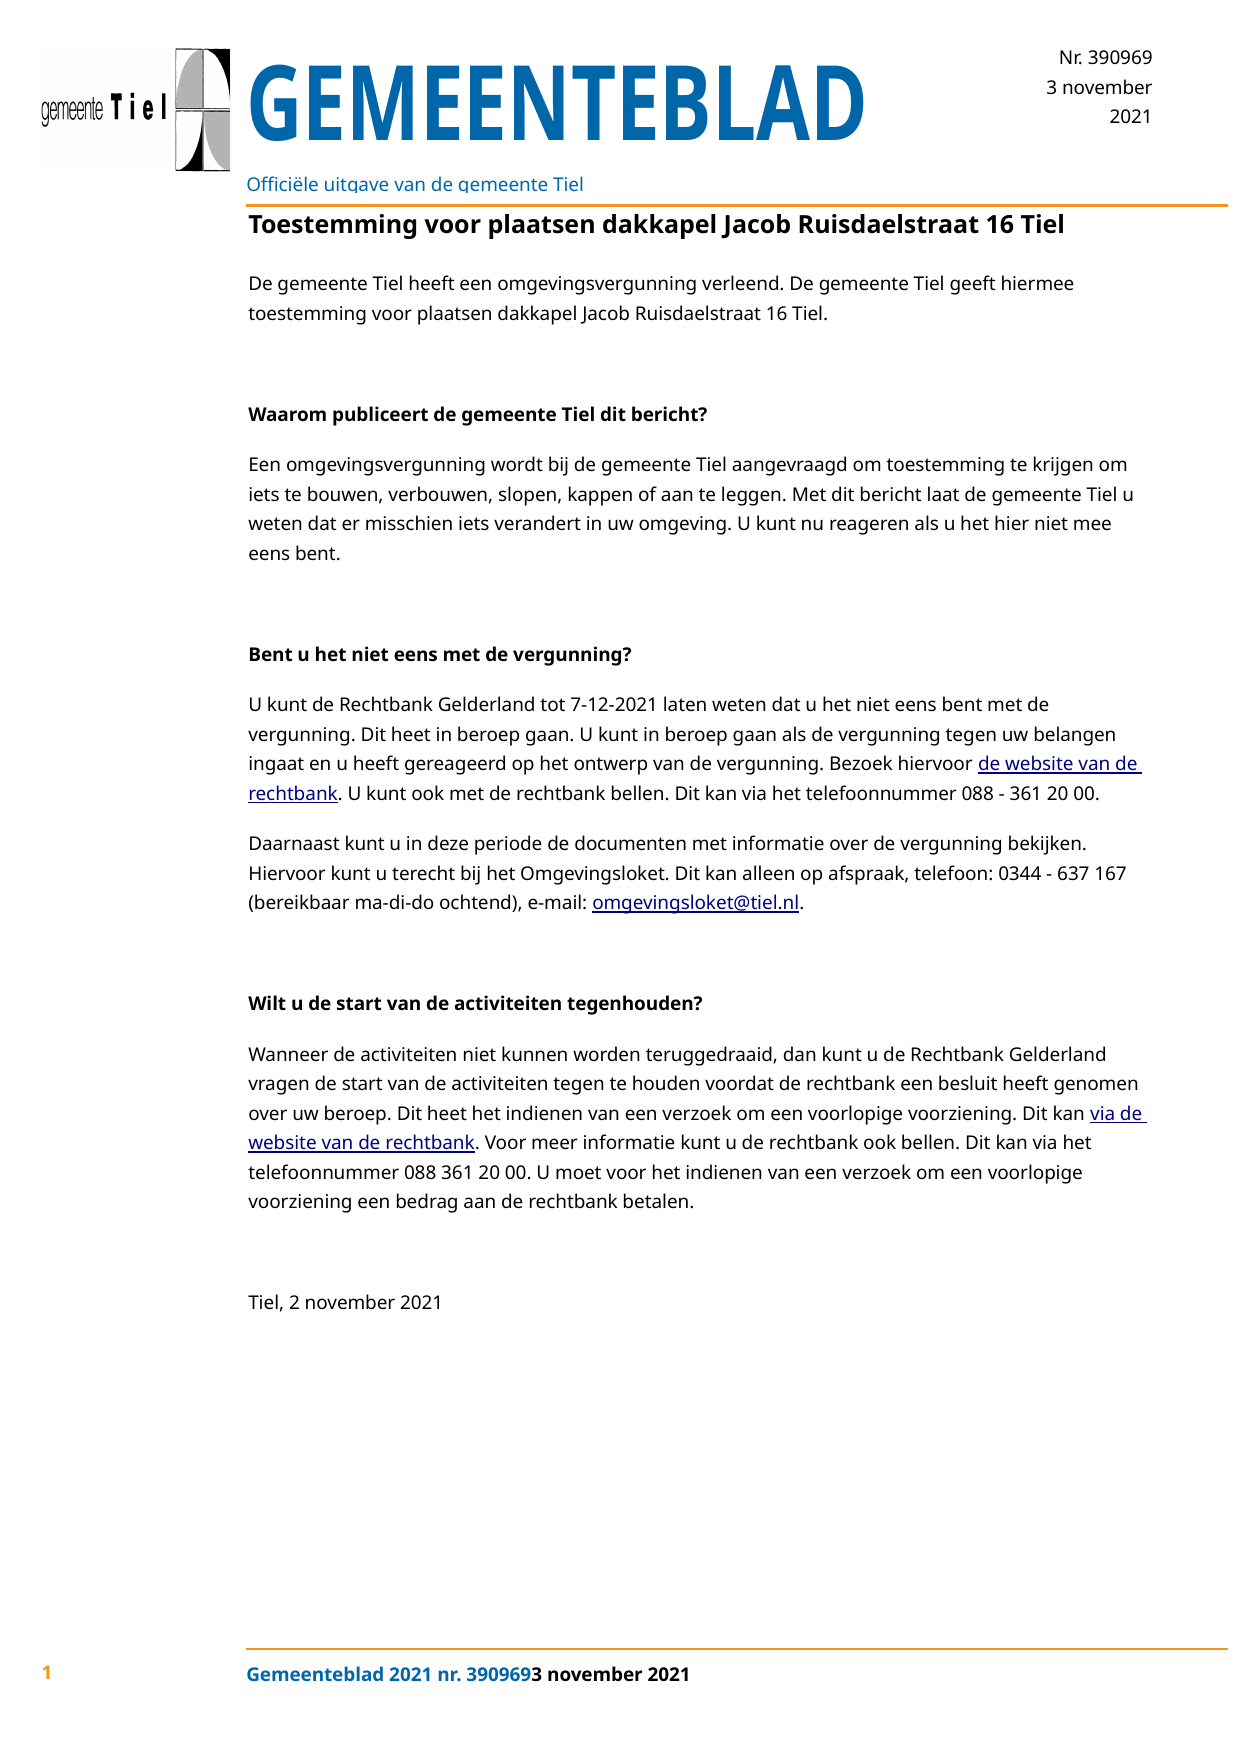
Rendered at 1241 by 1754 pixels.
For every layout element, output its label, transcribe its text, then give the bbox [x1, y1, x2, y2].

text Daarnaast kunt u in deze periode de documenten met informatie over de vergunning bekijken. Hiervoor kunt u terecht bij het Omgevingsloket. Dit kan alleen op afspraak, telefoon: 0344 - 637 167 (bereikbaar ma-di-do ochtend), e-mail: omgevingsloket@tiel.nl. [248, 830, 1152, 915]
text Een omgevingsvergunning wordt bij de gemeente Tiel aangevraagd om toestemming te krijgen om iets te bouwen, verbouwen, slopen, kappen of aan te leggen. Met dit bericht laat de gemeente Tiel u weten dat er misschien iets verandert in uw omgeving. U kunt nu reageren als u het hier niet mee eens bent. [248, 451, 1152, 566]
text U kunt de Rechtbank Gelderland tot 7-12-2021 laten weten dat u het niet eens bent met de vergunning. Dit heet in beroep gaan. U kunt in beroep gaan als de vergunning tegen uw belangen ingaat en u heeft gereageerd op het ontwerp van de vergunning. Bezoek hiervoor de website van de rechtbank. U kunt ook met de rechtbank bellen. Dit kan via het telefoonnummer 088 - 361 20 00. [248, 691, 1152, 806]
text Wilt u de start van de activiteiten tegenhouden? [248, 990, 1152, 1016]
text Bent u het niet eens met de vergunning? [248, 641, 1152, 666]
text Waarom publiceert de gemeente Tiel dit bericht? [248, 401, 1152, 426]
text De gemeente Tiel heeft een omgevingsvergunning verleend. De gemeente Tiel geeft hiermee toestemming voor plaatsen dakkapel Jacob Ruisdaelstraat 16 Tiel. [248, 270, 1152, 326]
text Wanneer de activiteiten niet kunnen worden teruggedraaid, dan kunt u de Rechtbank Gelderland vragen de start van de activiteiten tegen te houden voordat de rechtbank een besluit heeft genomen over uw beroep. Dit heet het indienen van een verzoek om een voorlopige voorziening. Dit kan via de website van de rechtbank. Voor meer informatie kunt u de rechtbank ook bellen. Dit kan via het telefoonnummer 088 361 20 00. U moet voor het indienen van een verzoek om een voorlopige voorziening een bedrag aan de rechtbank betalen. [248, 1041, 1152, 1214]
text Toestemming voor plaatsen dakkapel Jacob Ruisdaelstraat 16 Tiel [248, 207, 1152, 241]
text Tiel, 2 november 2021 [248, 1289, 1152, 1315]
picture [41, 47, 231, 172]
